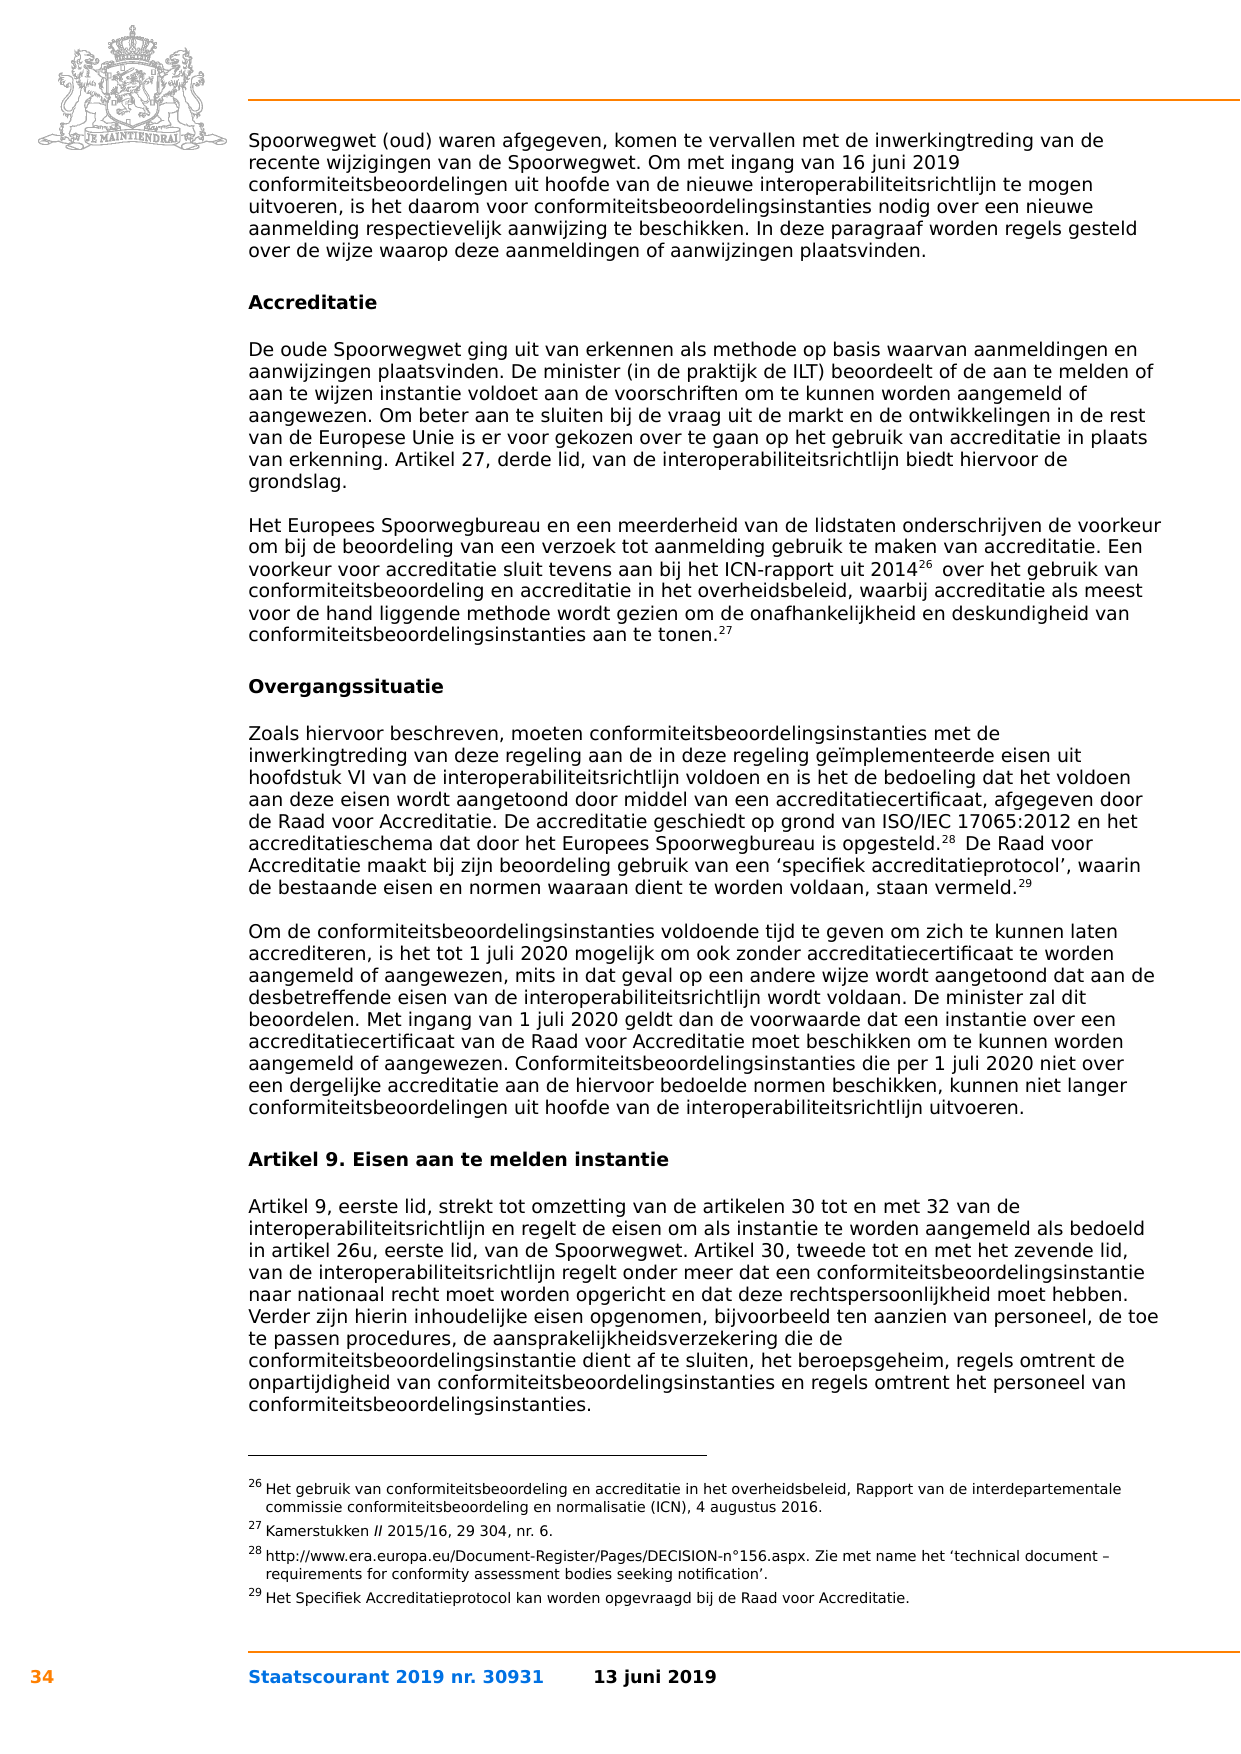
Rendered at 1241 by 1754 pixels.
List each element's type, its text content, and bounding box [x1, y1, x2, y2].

text Spoorwegwet (oud) waren afgegeven, komen te vervallen met de inwerkingtreding van de recente wijzigingen van de Spoorwegwet. Om met ingang van 16 juni 2019 conformiteitsbeoordelingen uit hoofde van de nieuwe interoperabiliteitsrichtlijn te mogen uitvoeren, is het daarom voor conformiteitsbeoordelingsinstanties nodig over een nieuwe aanmelding respectievelijk aanwijzing te beschikken. In deze paragraaf worden regels gesteld over de wijze waarop deze aanmeldingen of aanwijzingen plaatsvinden. [248, 130, 1163, 262]
subtitle Overgangssituatie [248, 676, 1163, 698]
subtitle Artikel 9. Eisen aan te melden instantie [248, 1149, 1163, 1171]
text Om de conformiteitsbeoordelingsinstanties voldoende tijd te geven om zich te kunnen laten accrediteren, is het tot 1 juli 2020 mogelijk om ook zonder accreditatiecertificaat te worden aangemeld of aangewezen, mits in dat geval op een andere wijze wordt aangetoond dat aan de desbetreffende eisen van de interoperabiliteitsrichtlijn wordt voldaan. De minister zal dit beoordelen. Met ingang van 1 juli 2020 geldt dan de voorwaarde dat een instantie over een accreditatiecertificaat van de Raad voor Accreditatie moet beschikken om te kunnen worden aangemeld of aangewezen. Conformiteitsbeoordelingsinstanties die per 1 juli 2020 niet over een dergelijke accreditatie aan de hiervoor bedoelde normen beschikken, kunnen niet langer conformiteitsbeoordelingen uit hoofde van de interoperabiliteitsrichtlijn uitvoeren. [248, 921, 1163, 1119]
text Zoals hiervoor beschreven, moeten conformiteitsbeoordelingsinstanties met de inwerkingtreding van deze regeling aan de in deze regeling geïmplementeerde eisen uit hoofdstuk VI van de interoperabiliteitsrichtlijn voldoen en is het de bedoeling dat het voldoen aan deze eisen wordt aangetoond door middel van een accreditatiecertificaat, afgegeven door de Raad voor Accreditatie. De accreditatie geschiedt op grond van ISO/IEC 17065:2012 en het accreditatieschema dat door het Europees Spoorwegbureau is opgesteld. De Raad voor Accreditatie maakt bij zijn beoordeling gebruik van een ‘specifiek accreditatieprotocol’, waarin de bestaande eisen en normen waaraan dient te worden voldaan, staan vermeld. [248, 723, 1163, 899]
picture [38, 25, 227, 150]
text Het Specifiek Accreditatieprotocol kan worden opgevraagd bij de Raad voor Accreditatie. [248, 1586, 1163, 1608]
text Het Europees Spoorwegbureau en een meerderheid van de lidstaten onderschrijven de voorkeur om bij de beoordeling van een verzoek tot aanmelding gebruik te maken van accreditatie. Een voorkeur voor accreditatie sluit tevens aan bij het ICN-rapport uit 2014 over het gebruik van conformiteitsbeoordeling en accreditatie in het overheidsbeleid, waarbij accreditatie als meest voor de hand liggende methode wordt gezien om de onafhankelijkheid en deskundigheid van conformiteitsbeoordelingsinstanties aan te tonen. [248, 514, 1163, 646]
text Kamerstukken II 2015/16, 29 304, nr. 6. [248, 1519, 1163, 1541]
text Het gebruik van conformiteitsbeoordeling en accreditatie in het overheidsbeleid, Rapport van de interdepartementale commissie conformiteitsbeoordeling en normalisatie (ICN), 4 augustus 2016. [248, 1477, 1163, 1516]
text De oude Spoorwegwet ging uit van erkennen als methode op basis waarvan aanmeldingen en aanwijzingen plaatsvinden. De minister (in de praktijk de ILT) beoordeelt of de aan te melden of aan te wijzen instantie voldoet aan de voorschriften om te kunnen worden aangemeld of aangewezen. Om beter aan te sluiten bij de vraag uit de markt en de ontwikkelingen in de rest van de Europese Unie is er voor gekozen over te gaan op het gebruik van accreditatie in plaats van erkenning. Artikel 27, derde lid, van de interoperabiliteitsrichtlijn biedt hiervoor de grondslag. [248, 339, 1163, 493]
subtitle Accreditatie [248, 292, 1163, 314]
text Artikel 9, eerste lid, strekt tot omzetting van de artikelen 30 tot en met 32 van de interoperabiliteitsrichtlijn en regelt de eisen om als instantie te worden aangemeld als bedoeld in artikel 26u, eerste lid, van de Spoorwegwet. Artikel 30, tweede tot en met het zevende lid, van de interoperabiliteitsrichtlijn regelt onder meer dat een conformiteitsbeoordelingsinstantie naar nationaal recht moet worden opgericht en dat deze rechtspersoonlijkheid moet hebben. Verder zijn hierin inhoudelijke eisen opgenomen, bijvoorbeeld ten aanzien van personeel, de toe te passen procedures, de aansprakelijkheidsverzekering die de conformiteitsbeoordelingsinstantie dient af te sluiten, het beroepsgeheim, regels omtrent de onpartijdigheid van conformiteitsbeoordelingsinstanties en regels omtrent het personeel van conformiteitsbeoordelingsinstanties. [248, 1196, 1163, 1416]
text http://www.era.europa.eu/Document-Register/Pages/DECISION-n°156.aspx. Zie met name het ‘technical document – requirements for conformity assessment bodies seeking notification’. [248, 1544, 1163, 1583]
